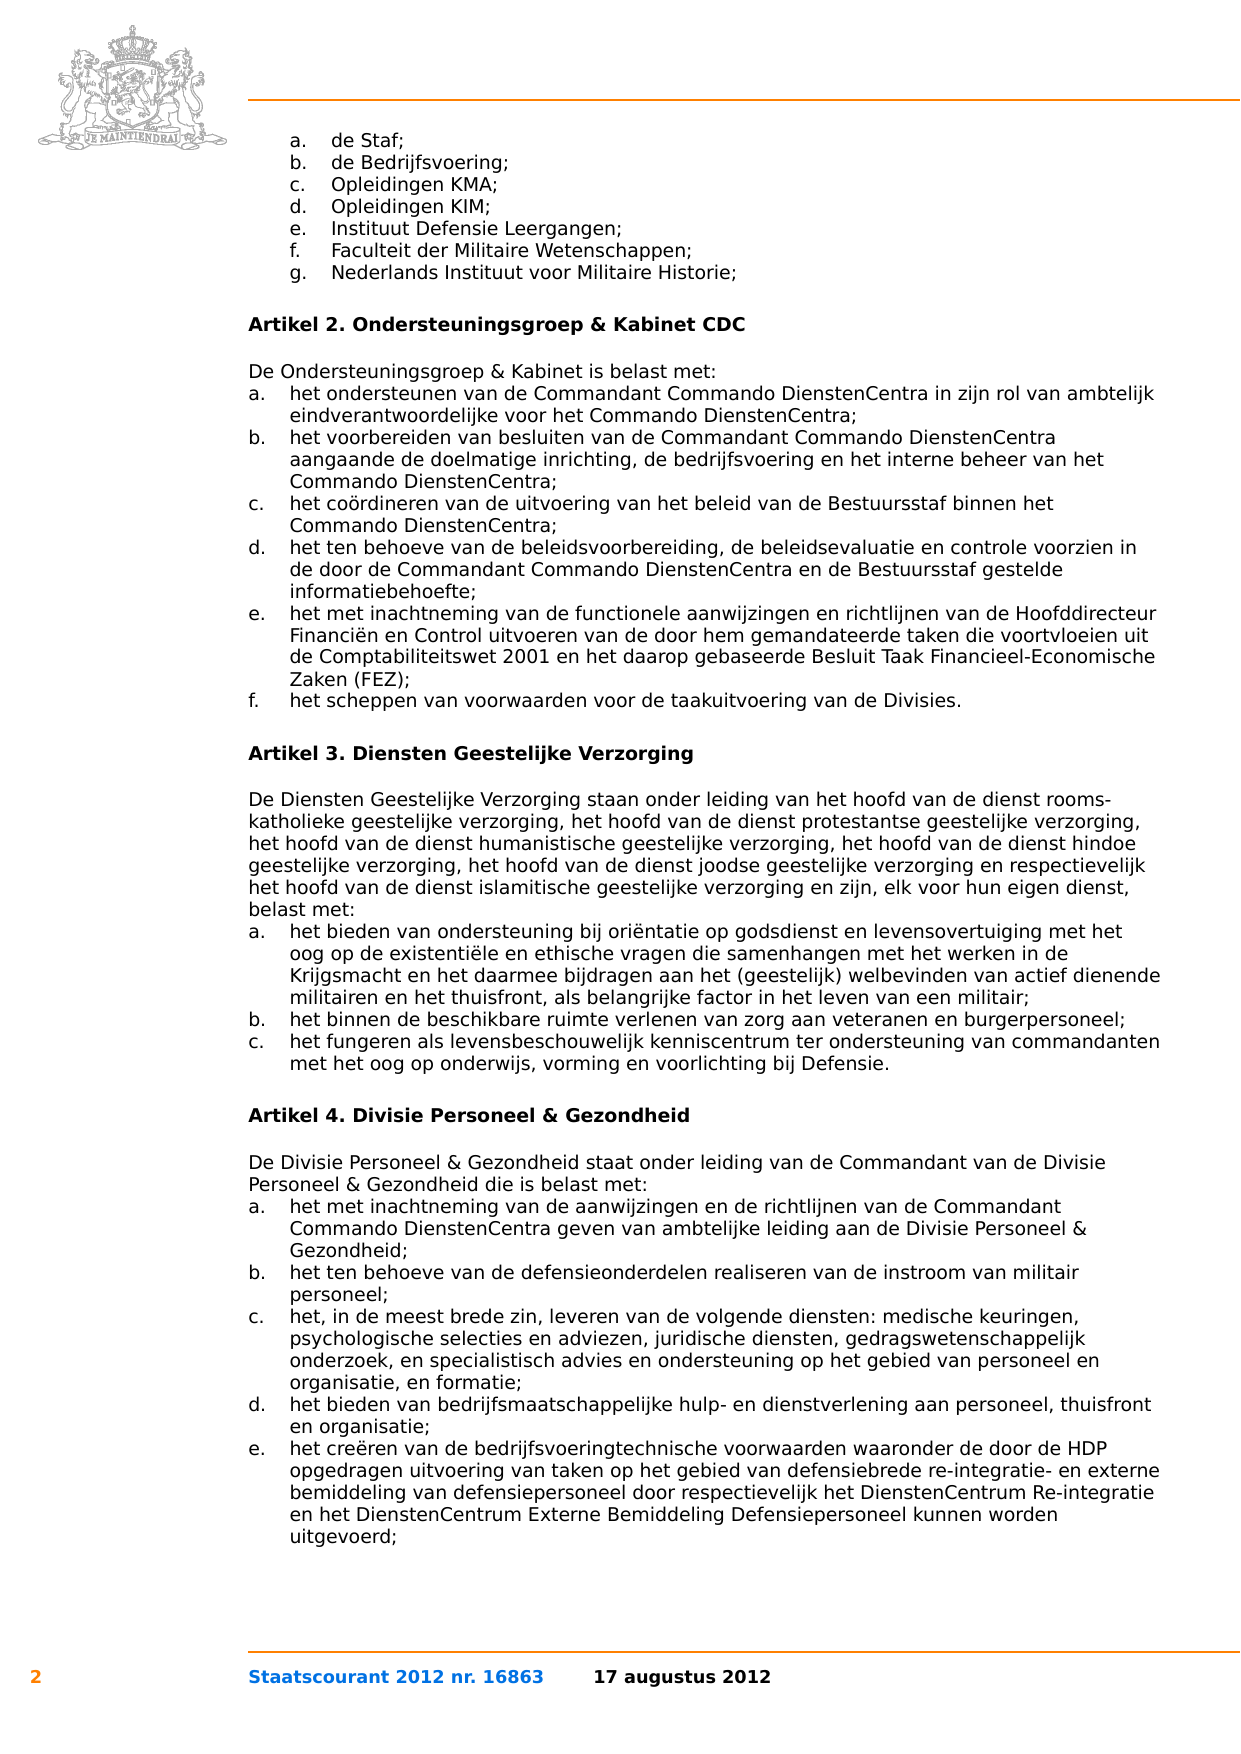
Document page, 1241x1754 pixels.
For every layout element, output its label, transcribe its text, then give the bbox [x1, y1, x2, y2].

text f. Faculteit der Militaire Wetenschappen; [289, 240, 1163, 262]
text g. Nederlands Instituut voor Militaire Historie; [289, 262, 1163, 284]
text b. de Bedrijfsvoering; [289, 152, 1163, 174]
text a. het ondersteunen van de Commandant Commando DienstenCentra in zijn rol van ambtelijk eindverantwoordelijke voor het Commando DienstenCentra; [248, 383, 1163, 427]
text c. het fungeren als levensbeschouwelijk kenniscentrum ter ondersteuning van commandanten met het oog op onderwijs, vorming en voorlichting bij Defensie. [248, 1031, 1163, 1075]
text c. Opleidingen KMA; [289, 174, 1163, 196]
text f. het scheppen van voorwaarden voor de taakuitvoering van de Divisies. [248, 690, 1163, 712]
text De Ondersteuningsgroep & Kabinet is belast met: [248, 361, 1163, 383]
text a. het met inachtneming van de aanwijzingen en de richtlijnen van de Commandant Commando DienstenCentra geven van ambtelijke leiding aan de Divisie Personeel & Gezondheid; [248, 1196, 1163, 1262]
text De Diensten Geestelijke Verzorging staan onder leiding van het hoofd van de dienst rooms-katholieke geestelijke verzorging, het hoofd van de dienst protestantse geestelijke verzorging, het hoofd van de dienst humanistische geestelijke verzorging, het hoofd van de dienst hindoe geestelijke verzorging, het hoofd van de dienst joodse geestelijke verzorging en respectievelijk het hoofd van de dienst islamitische geestelijke verzorging en zijn, elk voor hun eigen dienst, belast met: [248, 789, 1163, 921]
subtitle Artikel 4. Divisie Personeel & Gezondheid [248, 1105, 1163, 1127]
text b. het binnen de beschikbare ruimte verlenen van zorg aan veteranen en burgerpersoneel; [248, 1009, 1163, 1031]
text c. het coördineren van de uitvoering van het beleid van de Bestuursstaf binnen het Commando DienstenCentra; [248, 493, 1163, 537]
text b. het voorbereiden van besluiten van de Commandant Commando DienstenCentra aangaande de doelmatige inrichting, de bedrijfsvoering en het interne beheer van het Commando DienstenCentra; [248, 427, 1163, 493]
text d. Opleidingen KIM; [289, 196, 1163, 218]
text c. het, in de meest brede zin, leveren van de volgende diensten: medische keuringen, psychologische selecties en adviezen, juridische diensten, gedragswetenschappelijk onderzoek, en specialistisch advies en ondersteuning op het gebied van personeel en organisatie, en formatie; [248, 1306, 1163, 1394]
text a. de Staf; [289, 130, 1163, 152]
subtitle Artikel 2. Ondersteuningsgroep & Kabinet CDC [248, 314, 1163, 336]
text De Divisie Personeel & Gezondheid staat onder leiding van de Commandant van de Divisie Personeel & Gezondheid die is belast met: [248, 1152, 1163, 1196]
text e. Instituut Defensie Leergangen; [289, 218, 1163, 240]
text e. het met inachtneming van de functionele aanwijzingen en richtlijnen van de Hoofddirecteur Financiën en Control uitvoeren van de door hem gemandateerde taken die voortvloeien uit de Comptabiliteitswet 2001 en het daarop gebaseerde Besluit Taak Financieel-Economische Zaken (FEZ); [248, 602, 1163, 690]
text d. het ten behoeve van de beleidsvoorbereiding, de beleidsevaluatie en controle voorzien in de door de Commandant Commando DienstenCentra en de Bestuursstaf gestelde informatiebehoefte; [248, 537, 1163, 602]
text d. het bieden van bedrijfsmaatschappelijke hulp- en dienstverlening aan personeel, thuisfront en organisatie; [248, 1394, 1163, 1438]
subtitle Artikel 3. Diensten Geestelijke Verzorging [248, 742, 1163, 764]
text e. het creëren van de bedrijfsvoeringtechnische voorwaarden waaronder de door de HDP opgedragen uitvoering van taken op het gebied van defensiebrede re-integratie- en externe bemiddeling van defensiepersoneel door respectievelijk het DienstenCentrum Re-integratie en het DienstenCentrum Externe Bemiddeling Defensiepersoneel kunnen worden uitgevoerd; [248, 1438, 1163, 1548]
picture [38, 25, 227, 150]
text a. het bieden van ondersteuning bij oriëntatie op godsdienst en levensovertuiging met het oog op de existentiële en ethische vragen die samenhangen met het werken in de Krijgsmacht en het daarmee bijdragen aan het (geestelijk) welbevinden van actief dienende militairen en het thuisfront, als belangrijke factor in het leven van een militair; [248, 921, 1163, 1009]
text b. het ten behoeve van de defensieonderdelen realiseren van de instroom van militair personeel; [248, 1262, 1163, 1306]
